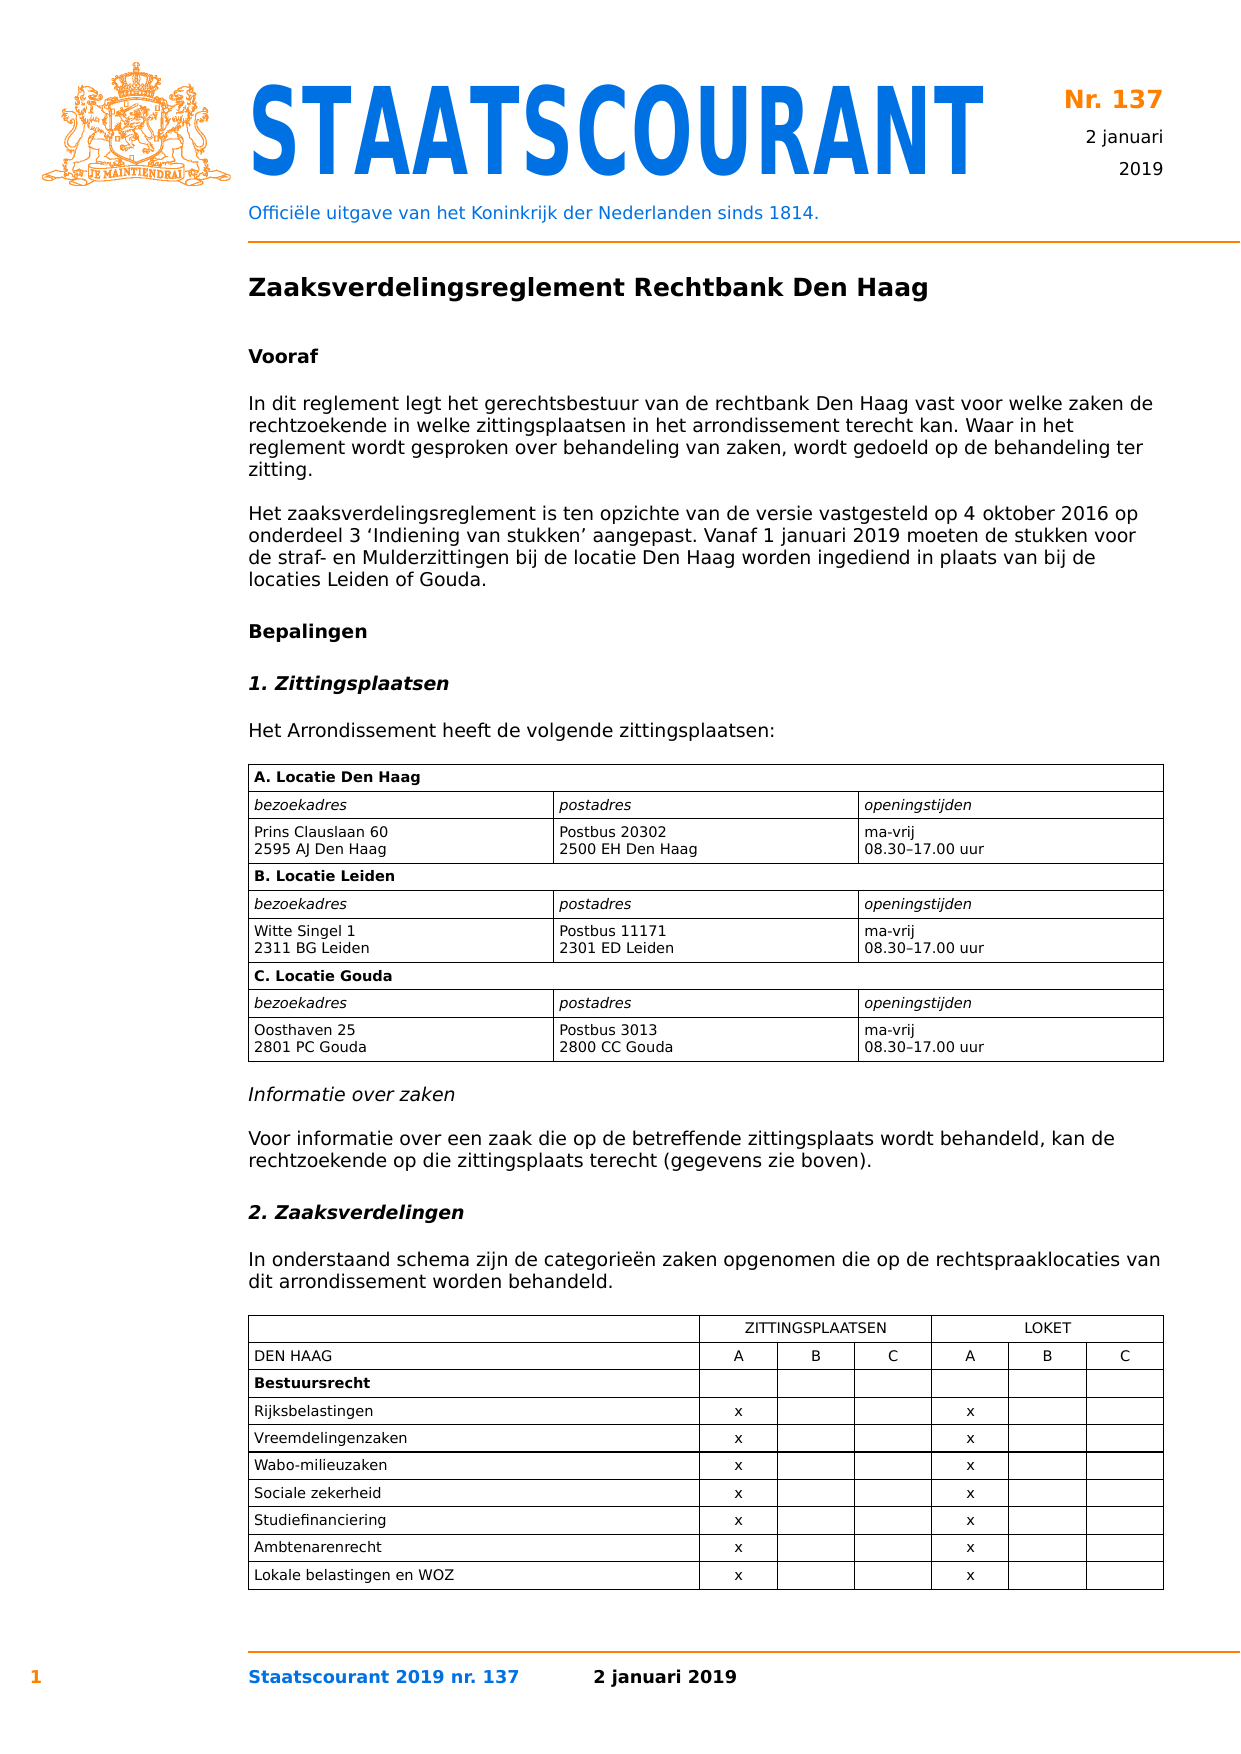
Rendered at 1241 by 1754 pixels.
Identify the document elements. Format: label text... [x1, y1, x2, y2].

subtitle Bepalingen [248, 621, 1163, 643]
table_cell bezoekadres [249, 990, 553, 1017]
table_cell postadres [554, 792, 858, 818]
table_cell 2 januari [998, 121, 1240, 153]
table_cell postadres [554, 891, 858, 917]
table_cell [855, 1562, 931, 1588]
table_cell ma-vrij 08.30–17.00 uur [859, 919, 1163, 962]
table_cell [855, 1453, 931, 1479]
subtitle 1. Zittingsplaatsen [248, 673, 1163, 694]
text In dit reglement legt het gerechtsbestuur van de rechtbank Den Haag vast voor welke zaken de rechtzoekende in welke zittingsplaatsen in het arrondissement terecht kan. Waar in het reglement wordt gesproken over behandeling van zaken, wordt gedoeld op de behandeling ter zitting. [248, 393, 1163, 481]
table_cell [1087, 1480, 1163, 1506]
table_cell [778, 1453, 854, 1479]
table_cell B [1009, 1343, 1086, 1369]
table_cell [778, 1535, 854, 1561]
table_cell [1087, 1370, 1163, 1397]
text In onderstaand schema zijn de categorieën zaken opgenomen die op de rechtspraaklocaties van dit arrondissement worden behandeld. [248, 1249, 1163, 1293]
table_cell DEN HAAG [249, 1343, 699, 1369]
table_cell [1087, 1425, 1163, 1451]
table_cell [1009, 1425, 1086, 1451]
table_cell A [932, 1343, 1008, 1369]
table_cell Studiefinanciering [249, 1507, 699, 1534]
table_cell x [700, 1398, 777, 1424]
table_cell [1009, 1480, 1086, 1506]
table_cell [1087, 1398, 1163, 1424]
table_cell Prins Clauslaan 60 2595 AJ Den Haag [249, 819, 553, 863]
table_cell [778, 1370, 854, 1397]
table_cell openingstijden [859, 891, 1163, 917]
table_cell x [932, 1535, 1008, 1561]
table_cell x [932, 1398, 1008, 1424]
table_cell Postbus 20302 2500 EH Den Haag [554, 819, 858, 863]
table_cell B [778, 1343, 854, 1369]
text Het zaaksverdelingsreglement is ten opzichte van de versie vastgesteld op 4 oktober 2016 op onderdeel 3 ‘Indiening van stukken’ aangepast. Vanaf 1 januari 2019 moeten de stukken voor de straf- en Mulderzittingen bij de locatie Den Haag worden ingediend in plaats van bij de locaties Leiden of Gouda. [248, 503, 1163, 591]
text Het Arrondissement heeft de volgende zittingsplaatsen: [248, 719, 1163, 742]
table_cell x [932, 1480, 1008, 1506]
table_cell B. Locatie Leiden [249, 864, 1163, 890]
subtitle 2. Zaaksverdelingen [248, 1202, 1163, 1224]
table_cell C [1087, 1343, 1163, 1369]
table_cell [778, 1398, 854, 1424]
subtitle Informatie over zaken [248, 1084, 1163, 1106]
table_cell Postbus 11171 2301 ED Leiden [554, 919, 858, 962]
table_cell [1009, 1562, 1086, 1588]
table_cell x [700, 1562, 777, 1588]
table_cell [1087, 1562, 1163, 1588]
table_cell openingstijden [859, 792, 1163, 818]
table_cell [778, 1480, 854, 1506]
table_header LOKET [932, 1316, 1163, 1342]
subtitle Vooraf [248, 346, 1163, 368]
text Voor informatie over een zaak die op de betreffende zittingsplaats wordt behandeld, kan de rechtzoekende op die zittingsplaats terecht (gegevens zie boven). [248, 1128, 1163, 1172]
table_cell [1009, 1453, 1086, 1479]
table_cell [855, 1507, 931, 1534]
table_cell x [932, 1453, 1008, 1479]
table_cell C [855, 1343, 931, 1369]
table_cell x [932, 1562, 1008, 1588]
table_cell x [932, 1425, 1008, 1451]
table_cell Bestuursrecht [249, 1370, 699, 1397]
table_cell postadres [554, 990, 858, 1017]
table_cell Sociale zekerheid [249, 1480, 699, 1506]
table_cell 2019 [998, 153, 1240, 203]
table_cell bezoekadres [249, 891, 553, 917]
subtitle Zaaksverdelingsreglement Rechtbank Den Haag [248, 273, 1163, 302]
table_cell Officiële uitgave van het Koninkrijk der Nederlanden sinds 1814. [248, 203, 1240, 241]
table_header [249, 1316, 699, 1342]
table_cell Ambtenarenrecht [249, 1535, 699, 1561]
table_cell x [700, 1453, 777, 1479]
table_cell Rijksbelastingen [249, 1398, 699, 1424]
table_cell [778, 1425, 854, 1451]
table_cell Vreemdelingenzaken [249, 1425, 699, 1451]
table_cell [1009, 1535, 1086, 1561]
table_cell x [700, 1425, 777, 1451]
table_cell Oosthaven 25 2801 PC Gouda [249, 1018, 553, 1061]
table_cell [700, 1370, 777, 1397]
table_header STAATSCOURANT [248, 62, 998, 203]
table_cell [855, 1370, 931, 1397]
table_header Nr. 137 [998, 62, 1240, 121]
table_cell [778, 1507, 854, 1534]
table_cell [855, 1398, 931, 1424]
table_cell [778, 1562, 854, 1588]
table_cell C. Locatie Gouda [249, 963, 1163, 989]
table_cell [932, 1370, 1008, 1397]
table_header A. Locatie Den Haag [249, 765, 1163, 791]
table_cell [855, 1535, 931, 1561]
table_cell openingstijden [859, 990, 1163, 1017]
picture [41, 62, 231, 186]
table_cell [1009, 1398, 1086, 1424]
table_cell [855, 1480, 931, 1506]
table_header ZITTINGSPLAATSEN [700, 1316, 931, 1342]
table_cell [1087, 1535, 1163, 1561]
table_cell Postbus 3013 2800 CC Gouda [554, 1018, 858, 1061]
table_cell Witte Singel 1 2311 BG Leiden [249, 919, 553, 962]
table_cell A [700, 1343, 777, 1369]
table_cell [1009, 1370, 1086, 1397]
table_cell ma-vrij 08.30–17.00 uur [859, 819, 1163, 863]
table_cell x [700, 1480, 777, 1506]
table_cell Wabo-milieuzaken [249, 1453, 699, 1479]
table_cell bezoekadres [249, 792, 553, 818]
table_cell x [932, 1507, 1008, 1534]
table_cell x [700, 1535, 777, 1561]
table_cell Lokale belastingen en WOZ [249, 1562, 699, 1588]
table_cell [855, 1425, 931, 1451]
table_cell [1087, 1453, 1163, 1479]
table_cell ma-vrij 08.30–17.00 uur [859, 1018, 1163, 1061]
table_header [25, 62, 248, 241]
table_cell [1009, 1507, 1086, 1534]
table_cell x [700, 1507, 777, 1534]
table_cell [1087, 1507, 1163, 1534]
